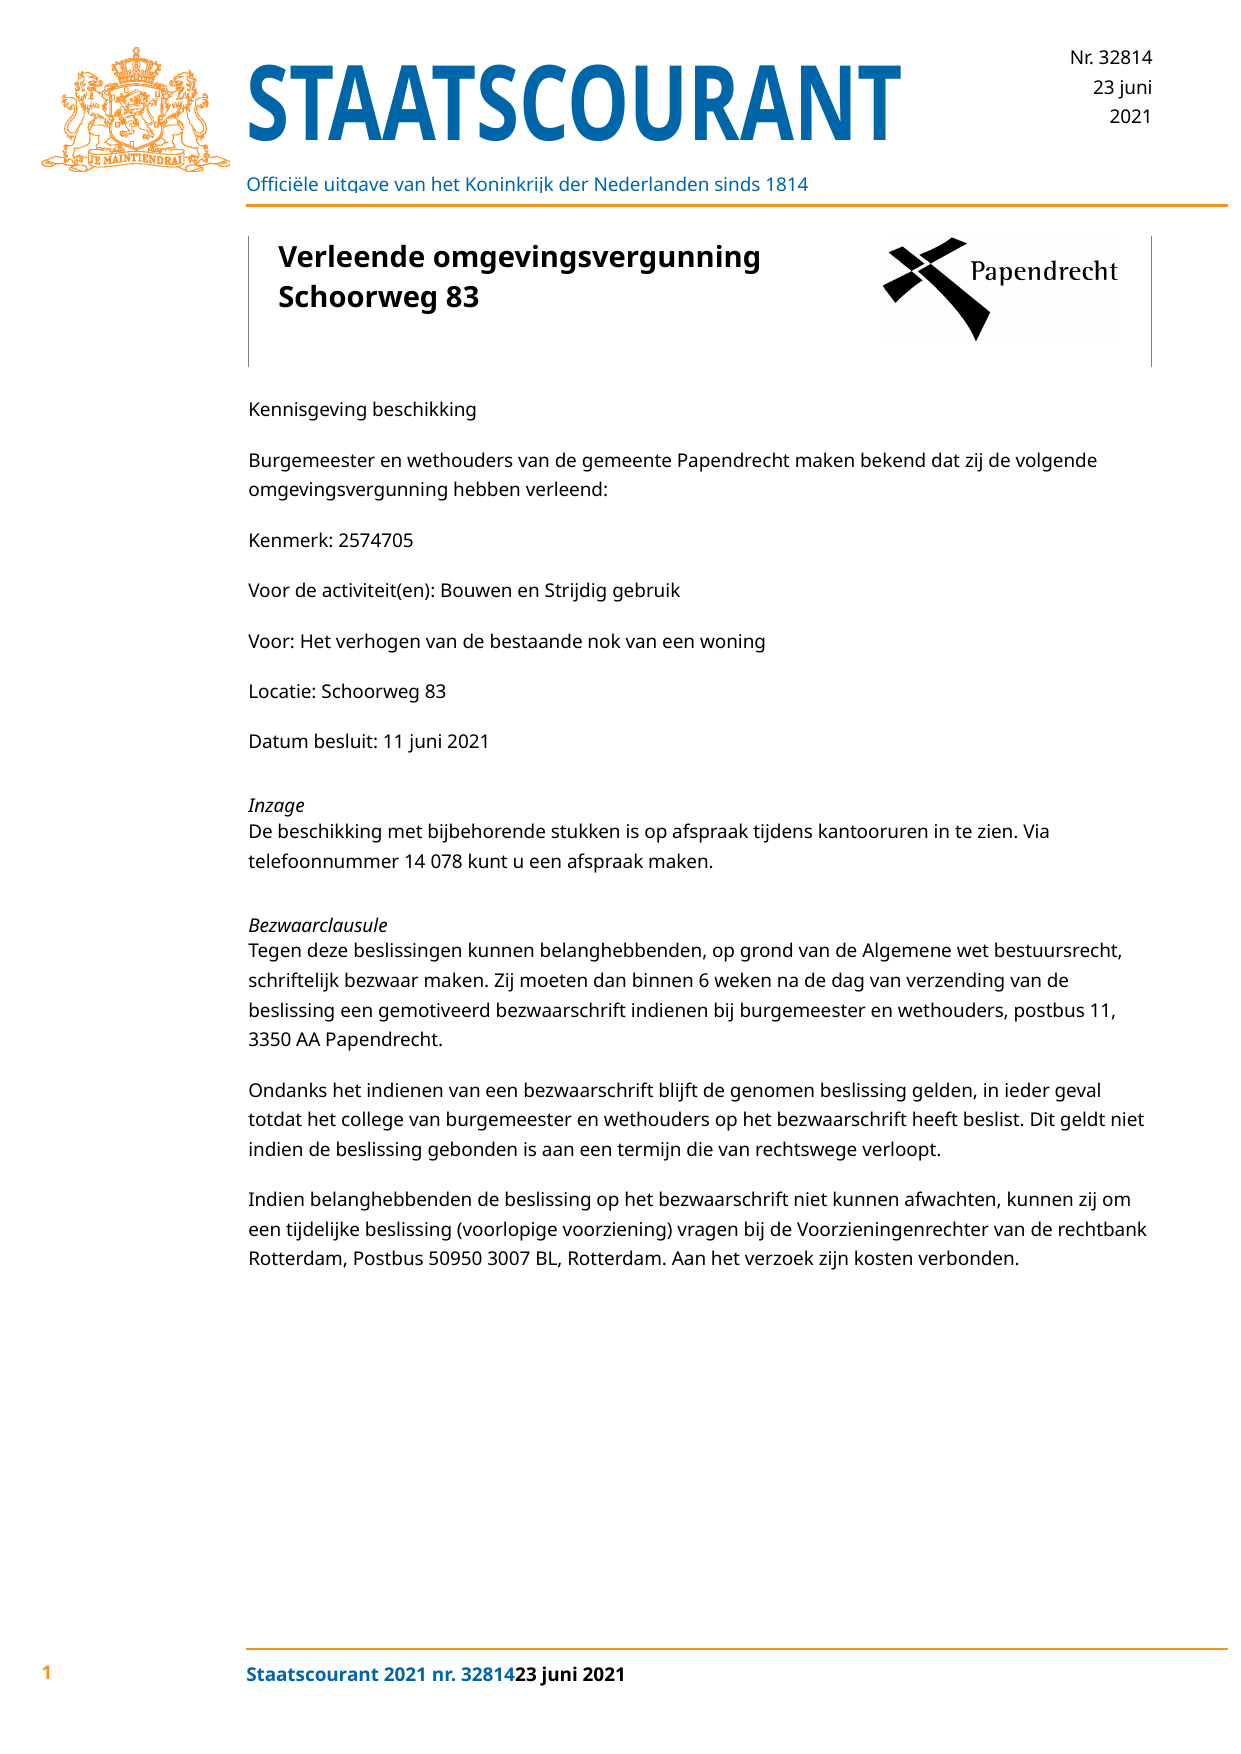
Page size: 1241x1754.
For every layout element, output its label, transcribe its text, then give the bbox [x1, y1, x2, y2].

text Kennisgeving beschikking [248, 397, 1152, 422]
text Datum besluit: 11 juni 2021 [248, 729, 1152, 754]
text Indien belanghebbenden de beslissing op het bezwaarschrift niet kunnen afwachten, kunnen zij om een tijdelijke beslissing (voorlopige voorziening) vragen bij de Voorzieningenrechter van de rechtbank Rotterdam, Postbus 50950 3007 BL, Rotterdam. Aan het verzoek zijn kosten verbonden. [248, 1186, 1152, 1271]
table_header Verleende omgevingsvergunning Schoorweg 83 [249, 236, 850, 367]
text Ondanks het indienen van een bezwaarschrift blijft de genomen beslissing gelden, in ieder geval totdat het college van burgemeester en wethouders op het bezwaarschrift heeft beslist. Dit geldt niet indien de beslissing gebonden is aan een termijn die van rechtswege verloopt. [248, 1077, 1152, 1162]
picture [41, 47, 231, 172]
table_header [850, 236, 1151, 367]
text Voor de activiteit(en): Bouwen en Strijdig gebruik [248, 577, 1152, 603]
text Kenmerk: 2574705 [248, 527, 1152, 553]
text Voor: Het verhogen van de bestaande nok van een woning [248, 628, 1152, 653]
text Burgemeester en wethouders van de gemeente Papendrecht maken bekend dat zij de volgende omgevingsvergunning hebben verleend: [248, 447, 1152, 502]
picture [882, 236, 1119, 342]
text Tegen deze beslissingen kunnen belanghebbenden, op grond van de Algemene wet bestuursrecht, schriftelijk bezwaar maken. Zij moeten dan binnen 6 weken na de dag van verzending van de beslissing een gemotiveerd bezwaarschrift indienen bij burgemeester en wethouders, postbus 11, 3350 AA Papendrecht. [248, 938, 1152, 1052]
text Bezwaarclausule [248, 912, 1152, 938]
text De beschikking met bijbehorende stukken is op afspraak tijdens kantooruren in te zien. Via telefoonnummer 14 078 kunt u een afspraak maken. [248, 818, 1152, 874]
text Inzage [248, 793, 1152, 818]
text Locatie: Schoorweg 83 [248, 678, 1152, 704]
